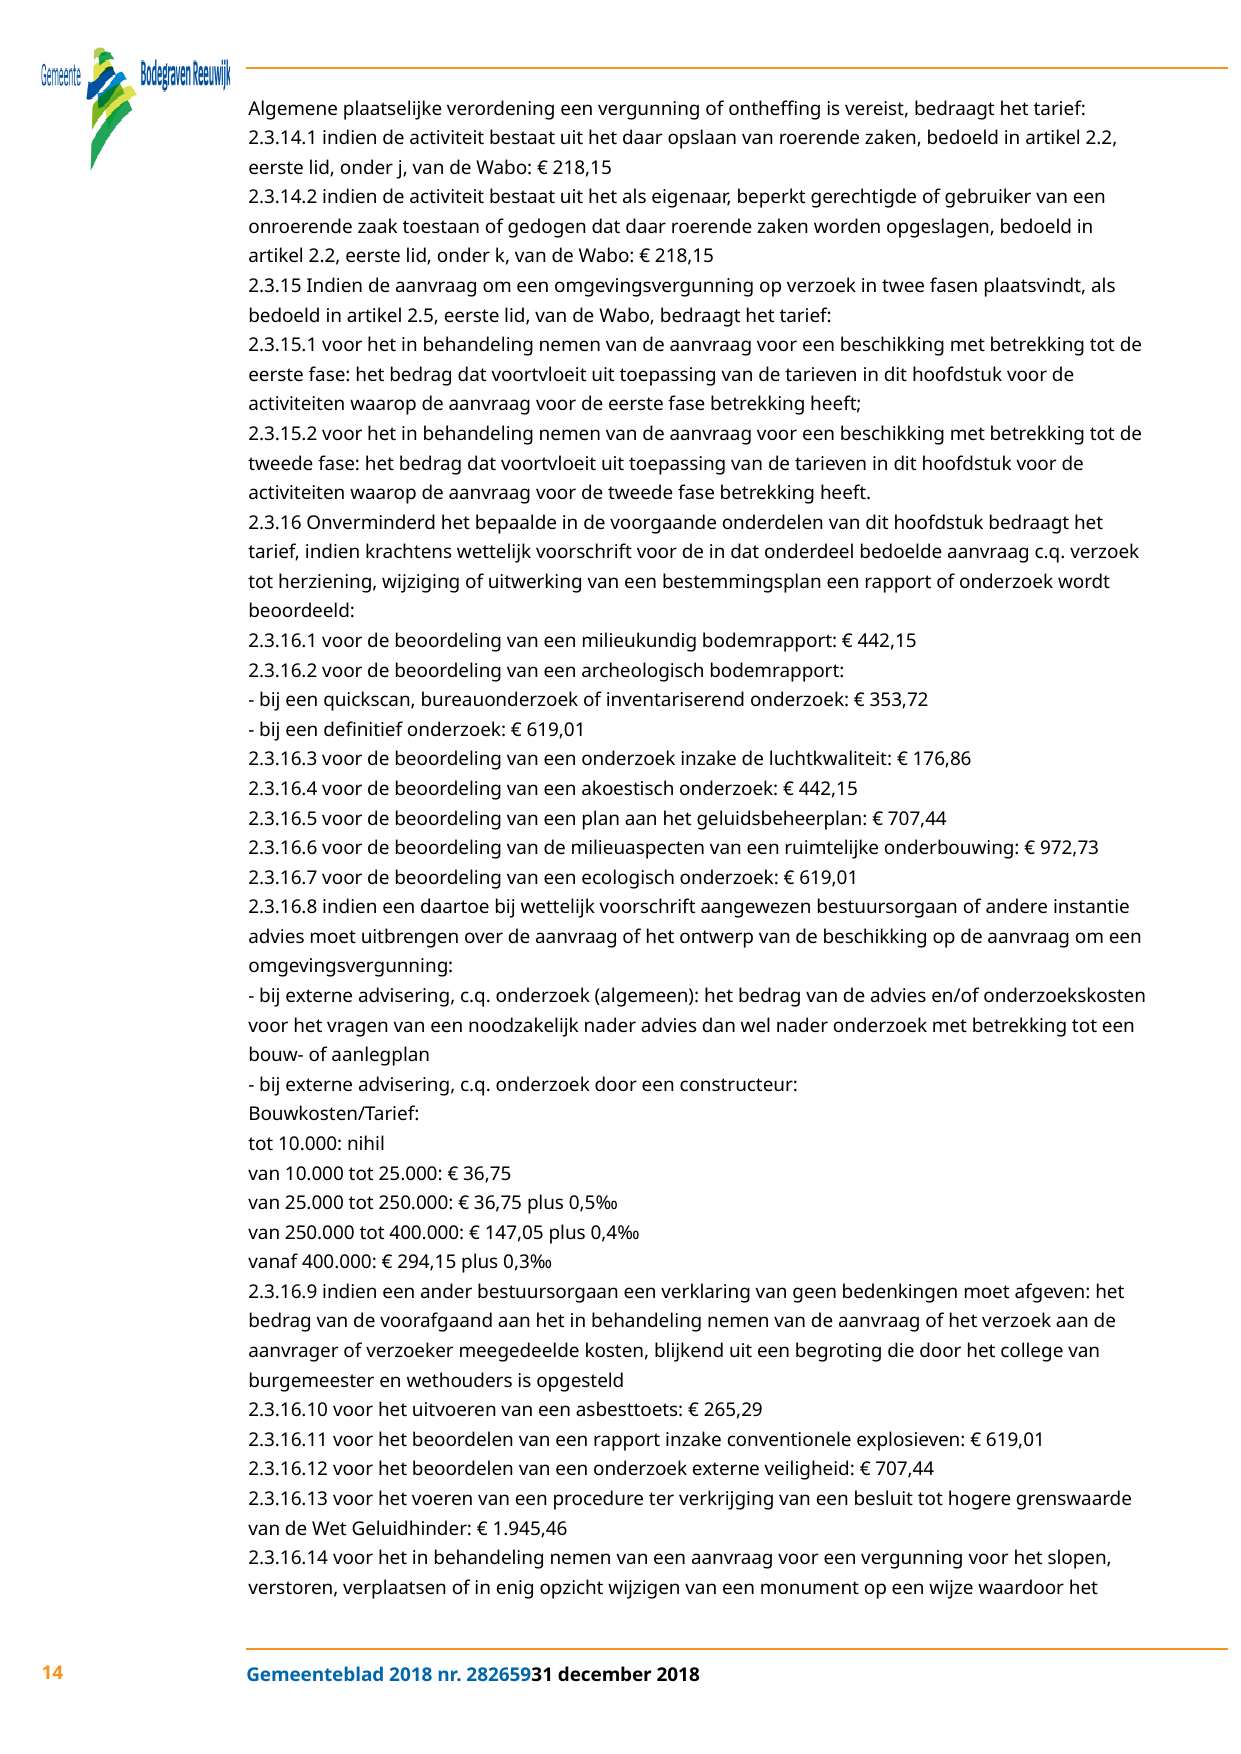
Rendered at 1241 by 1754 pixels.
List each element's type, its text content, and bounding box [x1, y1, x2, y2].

picture [41, 47, 231, 172]
text 2.3.16.4 voor de beoordeling van een akoestisch onderzoek: € 442,15 [248, 775, 1152, 801]
text 2.3.16.2 voor de beoordeling van een archeologisch bodemrapport: [248, 657, 1152, 683]
text 2.3.16.10 voor het uitvoeren van een asbesttoets: € 265,29 [248, 1396, 1152, 1422]
text Bouwkosten/Tarief: [248, 1101, 1152, 1126]
text van 10.000 tot 25.000: € 36,75 [248, 1160, 1152, 1186]
text 2.3.14.2 indien de activiteit bestaat uit het als eigenaar, beperkt gerechtigde of gebruiker van een onroerende zaak toestaan of gedogen dat daar roerende zaken worden opgeslagen, bedoeld in artikel 2.2, eerste lid, onder k, van de Wabo: € 218,15 [248, 183, 1152, 268]
text tot 10.000: nihil [248, 1130, 1152, 1156]
text 2.3.16.3 voor de beoordeling van een onderzoek inzake de luchtkwaliteit: € 176,86 [248, 746, 1152, 771]
text van 250.000 tot 400.000: € 147,05 plus 0,4‰ [248, 1219, 1152, 1245]
text 2.3.15 Indien de aanvraag om een omgevingsvergunning op verzoek in twee fasen plaatsvindt, als bedoeld in artikel 2.5, eerste lid, van de Wabo, bedraagt het tarief: [248, 272, 1152, 328]
text 2.3.16.7 voor de beoordeling van een ecologisch onderzoek: € 619,01 [248, 864, 1152, 890]
text - bij een definitief onderzoek: € 619,01 [248, 716, 1152, 742]
text vanaf 400.000: € 294,15 plus 0,3‰ [248, 1248, 1152, 1274]
text 2.3.16.6 voor de beoordeling van de milieuaspecten van een ruimtelijke onderbouwing: € 972,73 [248, 834, 1152, 860]
text 2.3.15.2 voor het in behandeling nemen van de aanvraag voor een beschikking met betrekking tot de tweede fase: het bedrag dat voortvloeit uit toepassing van de tarieven in dit hoofdstuk voor de activiteiten waarop de aanvraag voor de tweede fase betrekking heeft. [248, 420, 1152, 505]
text 2.3.14.1 indien de activiteit bestaat uit het daar opslaan van roerende zaken, bedoeld in artikel 2.2, eerste lid, onder j, van de Wabo: € 218,15 [248, 124, 1152, 180]
text 2.3.15.1 voor het in behandeling nemen van de aanvraag voor een beschikking met betrekking tot de eerste fase: het bedrag dat voortvloeit uit toepassing van de tarieven in dit hoofdstuk voor de activiteiten waarop de aanvraag voor de eerste fase betrekking heeft; [248, 331, 1152, 416]
text 2.3.16.8 indien een daartoe bij wettelijk voorschrift aangewezen bestuursorgaan of andere instantie advies moet uitbrengen over de aanvraag of het ontwerp van de beschikking op de aanvraag om een omgevingsvergunning: [248, 893, 1152, 978]
text 2.3.16.12 voor het beoordelen van een onderzoek externe veiligheid: € 707,44 [248, 1456, 1152, 1481]
text 2.3.16.5 voor de beoordeling van een plan aan het geluidsbeheerplan: € 707,44 [248, 805, 1152, 831]
text Algemene plaatselijke verordening een vergunning of ontheffing is vereist, bedraagt het tarief: [248, 95, 1152, 121]
text 2.3.16.14 voor het in behandeling nemen van een aanvraag voor een vergunning voor het slopen, verstoren, verplaatsen of in enig opzicht wijzigen van een monument op een wijze waardoor het [248, 1544, 1152, 1600]
text 2.3.16.13 voor het voeren van een procedure ter verkrijging van een besluit tot hogere grenswaarde van de Wet Geluidhinder: € 1.945,46 [248, 1485, 1152, 1541]
text 2.3.16 Onverminderd het bepaalde in de voorgaande onderdelen van dit hoofdstuk bedraagt het tarief, indien krachtens wettelijk voorschrift voor de in dat onderdeel bedoelde aanvraag c.q. verzoek tot herziening, wijziging of uitwerking van een bestemmingsplan een rapport of onderzoek wordt beoordeeld: [248, 509, 1152, 623]
text 2.3.16.1 voor de beoordeling van een milieukundig bodemrapport: € 442,15 [248, 627, 1152, 653]
text van 25.000 tot 250.000: € 36,75 plus 0,5‰ [248, 1189, 1152, 1215]
text 2.3.16.11 voor het beoordelen van een rapport inzake conventionele explosieven: € 619,01 [248, 1426, 1152, 1452]
text - bij externe advisering, c.q. onderzoek (algemeen): het bedrag van de advies en/of onderzoekskosten voor het vragen van een noodzakelijk nader advies dan wel nader onderzoek met betrekking tot een bouw- of aanlegplan [248, 982, 1152, 1067]
text - bij een quickscan, bureauonderzoek of inventariserend onderzoek: € 353,72 [248, 686, 1152, 712]
text 2.3.16.9 indien een ander bestuursorgaan een verklaring van geen bedenkingen moet afgeven: het bedrag van de voorafgaand aan het in behandeling nemen van de aanvraag of het verzoek aan de aanvrager of verzoeker meegedeelde kosten, blijkend uit een begroting die door het college van burgemeester en wethouders is opgesteld [248, 1278, 1152, 1393]
text - bij externe advisering, c.q. onderzoek door een constructeur: [248, 1071, 1152, 1097]
